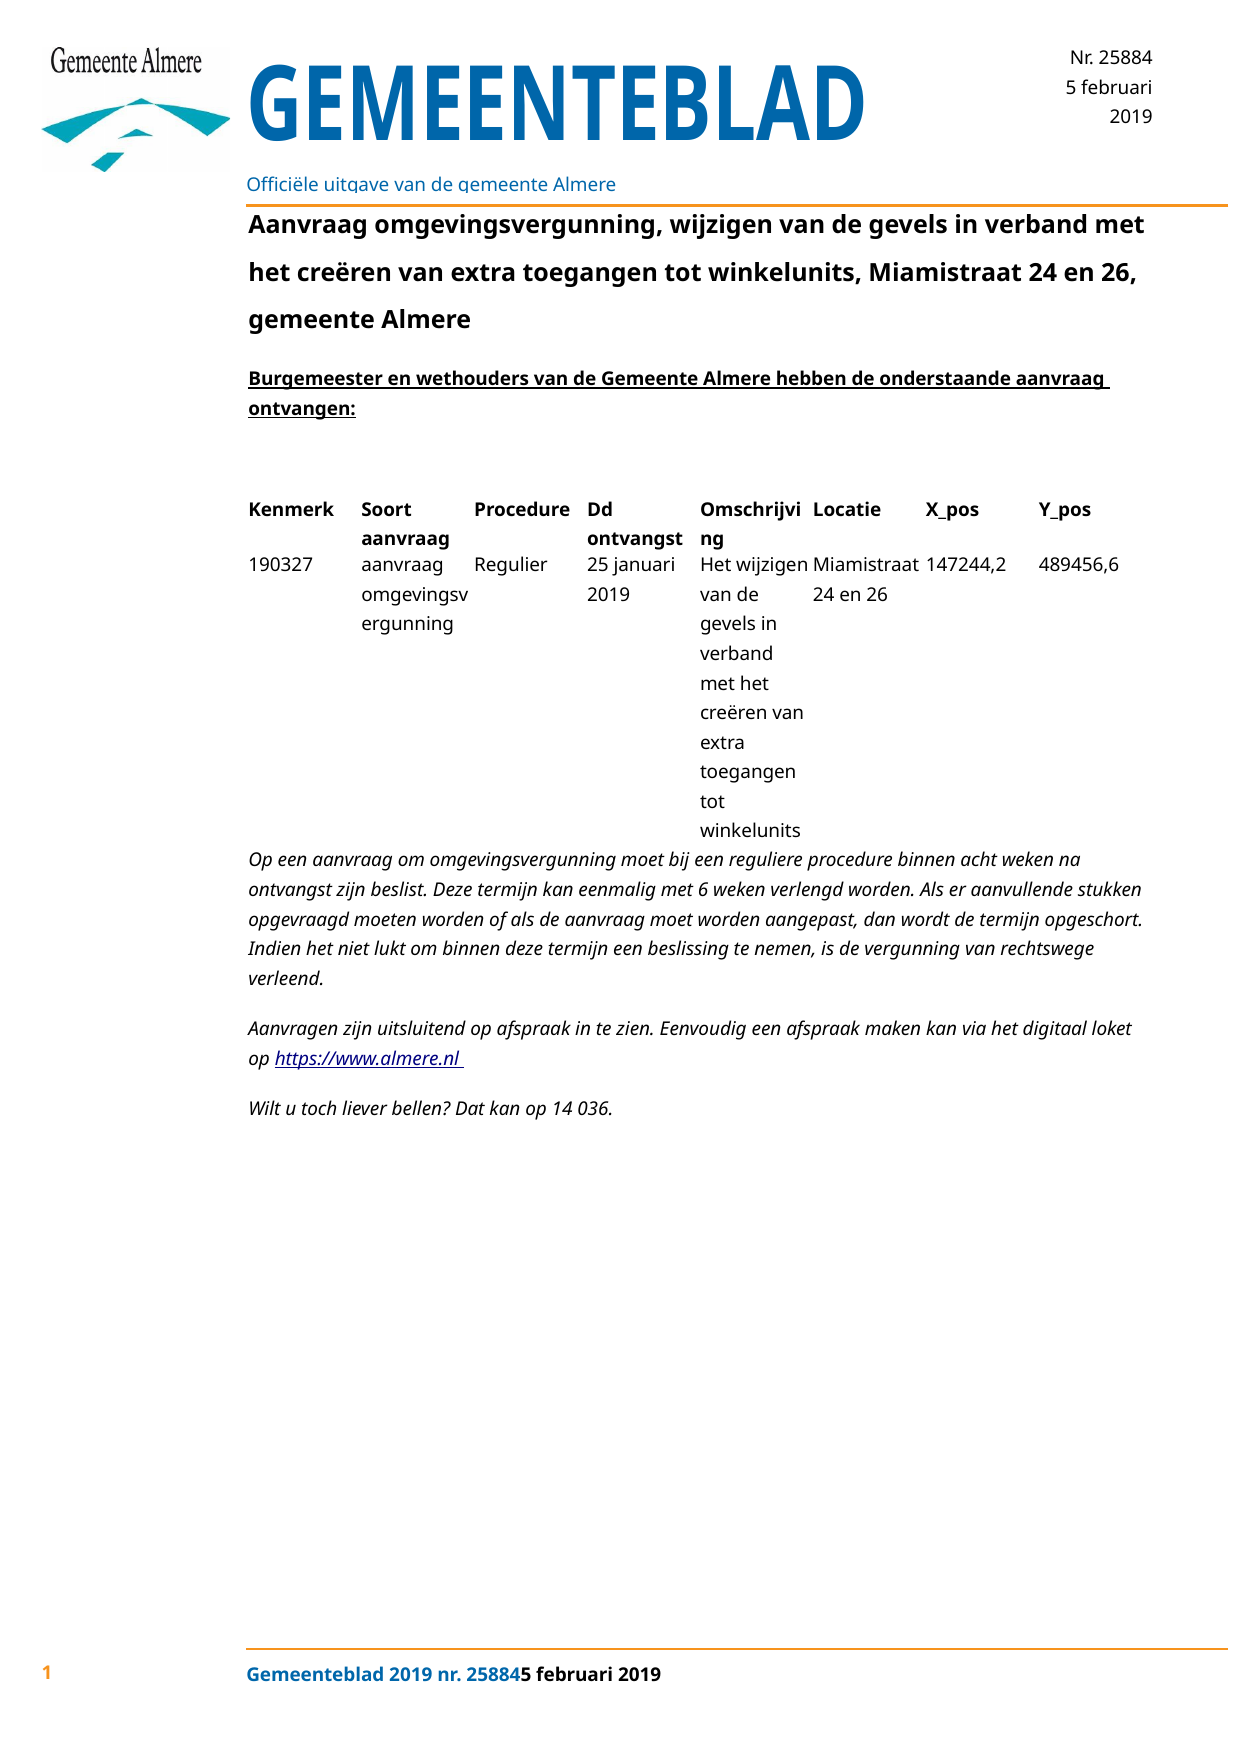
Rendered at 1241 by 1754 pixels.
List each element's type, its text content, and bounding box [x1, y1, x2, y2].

table_header Omschrijving [700, 496, 813, 551]
table_header Kenmerk [248, 496, 361, 551]
table_cell aanvraag omgevingsvergunning [361, 551, 474, 843]
text Wilt u toch liever bellen? Dat kan op 14 036. [248, 1095, 1152, 1121]
text Burgemeester en wethouders van de Gemeente Almere hebben de onderstaande aanvraag ontvangen: [248, 366, 1152, 421]
picture [41, 47, 231, 172]
table_cell 25 januari 2019 [587, 551, 700, 843]
text Aanvragen zijn uitsluitend op afspraak in te zien. Eenvoudig een afspraak maken kan via het digitaal loket op https://www.almere.nl [248, 1015, 1152, 1071]
table_cell 190327 [248, 551, 361, 843]
table_cell Regulier [474, 551, 587, 843]
table_cell Het wijzigen van de gevels in verband met het creëren van extra toegangen tot winkelunits [700, 551, 813, 843]
text Aanvraag omgevingsvergunning, wijzigen van de gevels in verband met het creëren van extra toegangen tot winkelunits, Miamistraat 24 en 26, gemeente Almere [248, 207, 1152, 336]
table_cell 489456,6 [1039, 551, 1152, 843]
table_header Locatie [813, 496, 926, 551]
table_cell Miamistraat 24 en 26 [813, 551, 926, 843]
table_header X_pos [926, 496, 1038, 551]
table_header Y_pos [1039, 496, 1152, 551]
text Op een aanvraag om omgevingsvergunning moet bij een reguliere procedure binnen acht weken na ontvangst zijn beslist. Deze termijn kan eenmalig met 6 weken verlengd worden. Als er aanvullende stukken opgevraagd moeten worden of als de aanvraag moet worden aangepast, dan wordt de termijn opgeschort. Indien het niet lukt om binnen deze termijn een beslissing te nemen, is de vergunning van rechtswege verleend. [248, 847, 1152, 991]
table_header Soort aanvraag [361, 496, 474, 551]
table_header Procedure [474, 496, 587, 551]
table_header Dd ontvangst [587, 496, 700, 551]
table_cell 147244,2 [926, 551, 1038, 843]
